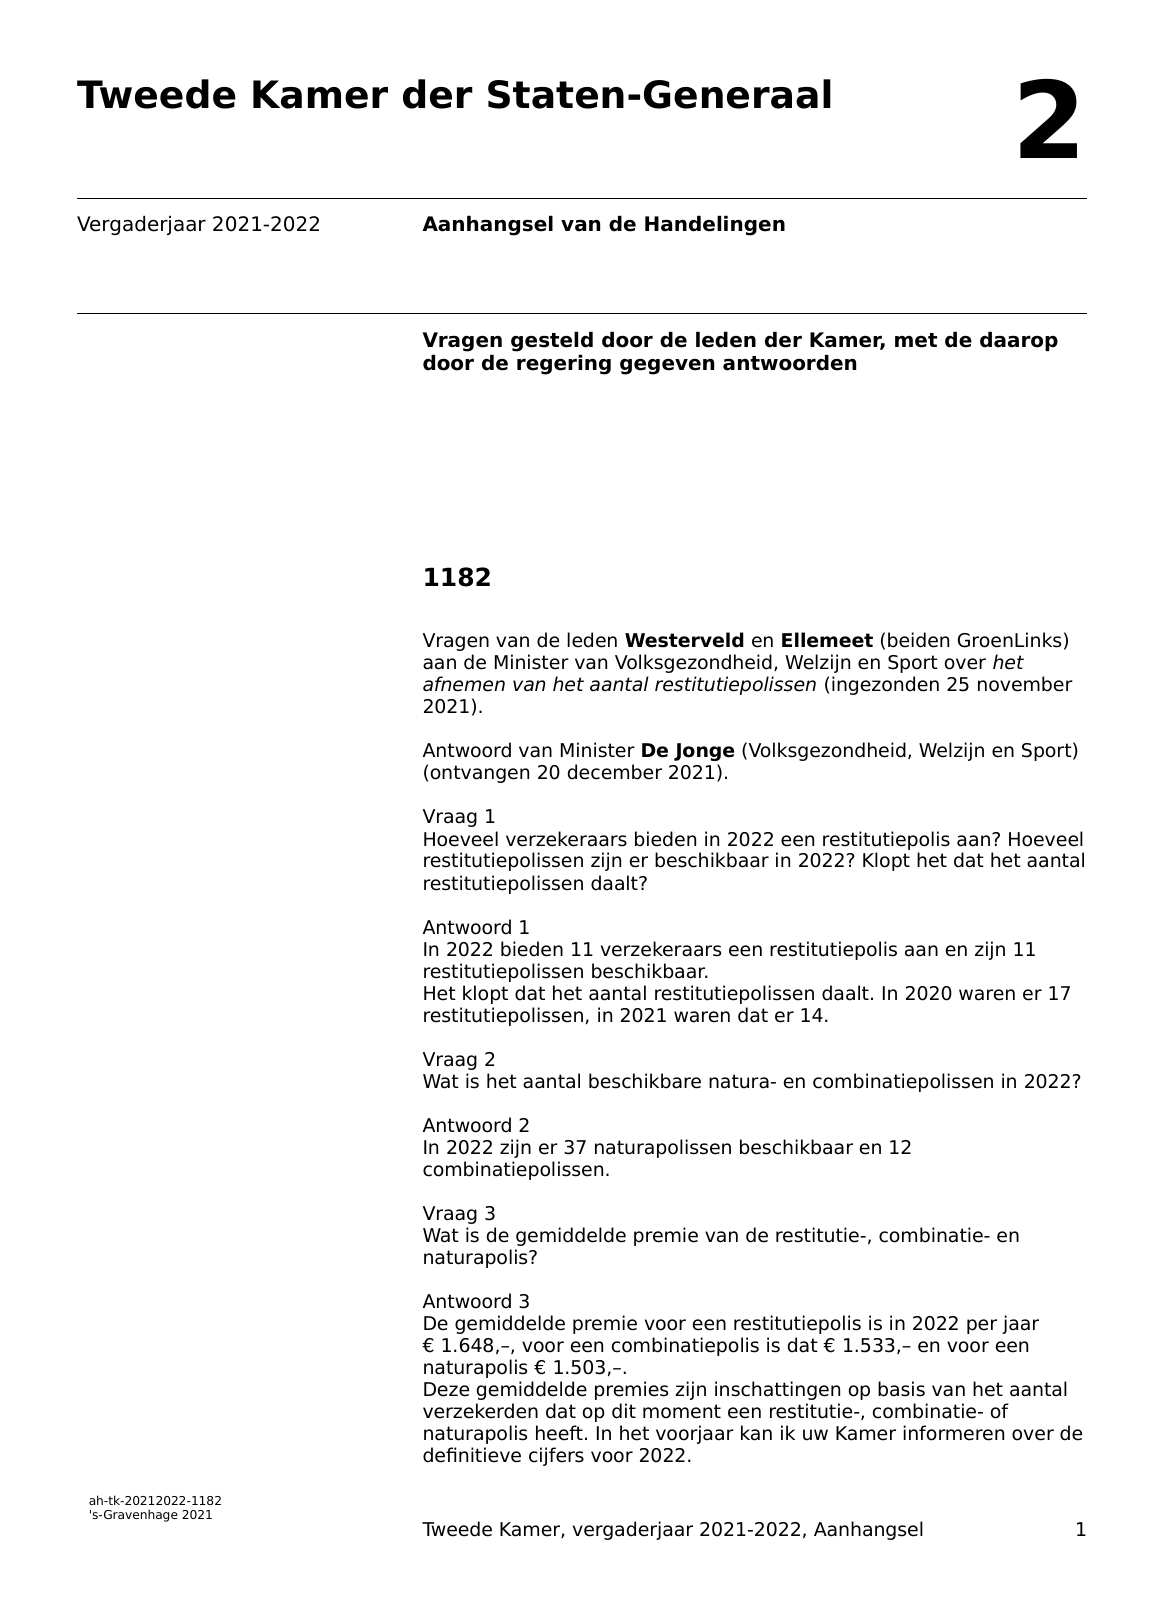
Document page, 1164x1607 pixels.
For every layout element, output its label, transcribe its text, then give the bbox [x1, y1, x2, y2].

text Wat is het aantal beschikbare natura- en combinatiepolissen in 2022? [422, 1071, 1087, 1093]
table_header 2 [886, 59, 1087, 198]
text ah-tk-20212022-1182 [88, 1494, 323, 1508]
text In 2022 bieden 11 verzekeraars een restitutiepolis aan en zijn 11 restitutiepolissen beschikbaar. [422, 938, 1087, 982]
text Vraag 2 [422, 1049, 1087, 1071]
text Vraag 1 [422, 806, 1087, 828]
text Deze gemiddelde premies zijn inschattingen op basis van het aantal verzekerden dat op dit moment een restitutie-, combinatie- of naturapolis heeft. In het voorjaar kan ik uw Kamer informeren over de definitieve cijfers voor 2022. [422, 1379, 1087, 1467]
text Antwoord 1 [422, 917, 1087, 938]
text In 2022 zijn er 37 naturapolissen beschikbaar en 12 combinatiepolissen. [422, 1137, 1087, 1181]
text Vragen van de leden Westerveld en Ellemeet (beiden GroenLinks) aan de Minister van Volksgezondheid, Welzijn en Sport over het afnemen van het aantal restitutiepolissen (ingezonden 25 november 2021). [422, 630, 1087, 718]
table_cell [77, 314, 422, 375]
text Antwoord van Minister De Jonge (Volksgezondheid, Welzijn en Sport) (ontvangen 20 december 2021). [422, 740, 1087, 784]
text 's-Gravenhage 2021 [88, 1508, 323, 1522]
table_cell Vergaderjaar 2021-2022 [77, 199, 422, 313]
table_cell Vragen gesteld door de leden der Kamer, met de daarop door de regering gegeven antwoorden [422, 314, 1087, 375]
text Hoeveel verzekeraars bieden in 2022 een restitutiepolis aan? Hoeveel restitutiepolissen zijn er beschikbaar in 2022? Klopt het dat het aantal restitutiepolissen daalt? [422, 828, 1087, 894]
text Antwoord 3 [422, 1291, 1087, 1313]
text Wat is de gemiddelde premie van de restitutie-, combinatie- en naturapolis? [422, 1225, 1087, 1269]
table_cell Aanhangsel van de Handelingen [422, 199, 1087, 313]
text 1182 [422, 563, 1087, 592]
text De gemiddelde premie voor een restitutiepolis is in 2022 per jaar € 1.648,–, voor een combinatiepolis is dat € 1.533,– en voor een naturapolis € 1.503,–. [422, 1313, 1087, 1379]
text Het klopt dat het aantal restitutiepolissen daalt. In 2020 waren er 17 restitutiepolissen, in 2021 waren dat er 14. [422, 982, 1087, 1026]
table_header Tweede Kamer der Staten-Generaal [77, 59, 886, 198]
text Antwoord 2 [422, 1115, 1087, 1137]
text Vraag 3 [422, 1203, 1087, 1225]
